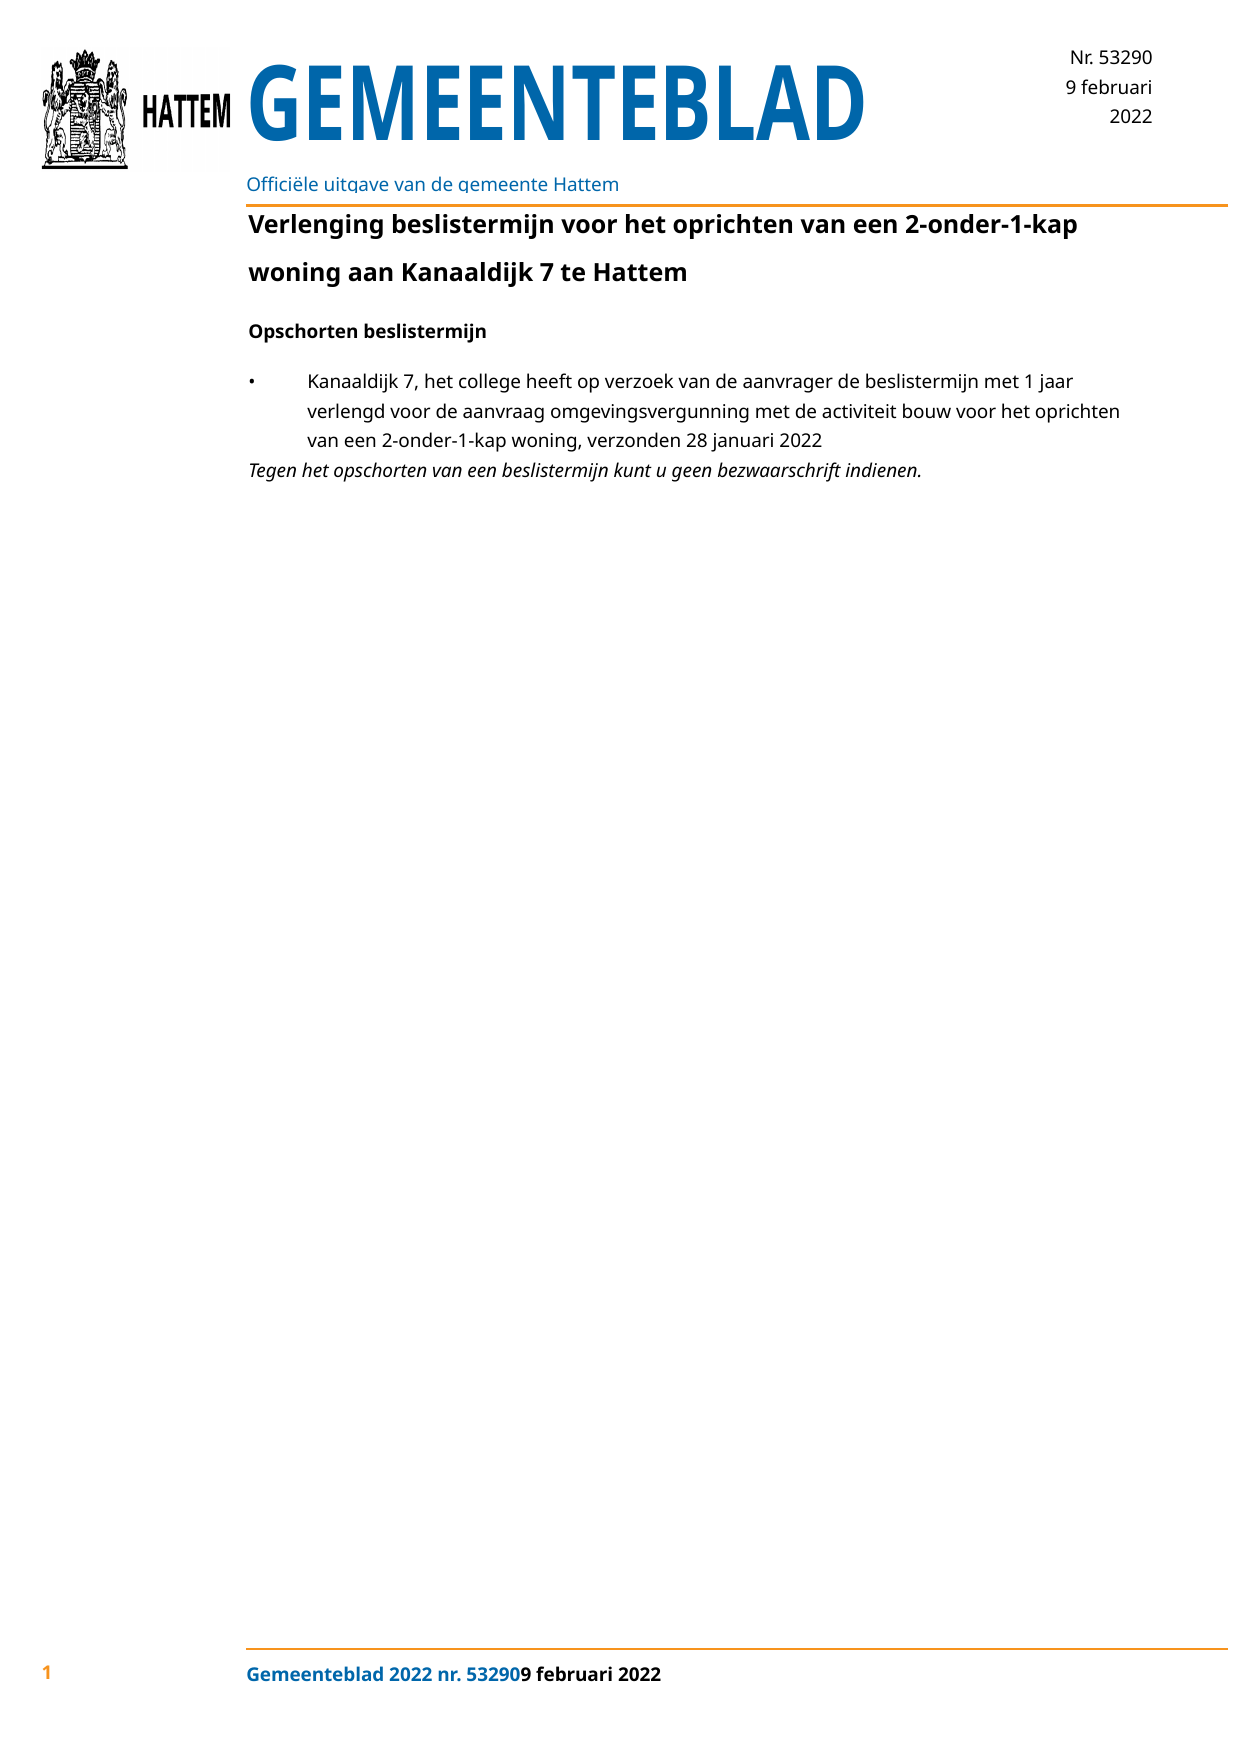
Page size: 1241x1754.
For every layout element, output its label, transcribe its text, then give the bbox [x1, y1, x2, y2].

text Tegen het opschorten van een beslistermijn kunt u geen bezwaarschrift indienen. [248, 457, 1152, 483]
picture [41, 47, 231, 172]
list Kanaaldijk 7, het college heeft op verzoek van de aanvrager de beslistermijn met 1 jaar verlengd voor de aanvraag omgevingsvergunning met de activiteit bouw voor het oprichten van een 2-onder-1-kap woning, verzonden 28 januari 2022 [248, 368, 1152, 453]
text Opschorten beslistermijn [248, 318, 1152, 344]
text Verlenging beslistermijn voor het oprichten van een 2-onder-1-kap woning aan Kanaaldijk 7 te Hattem [248, 207, 1152, 288]
